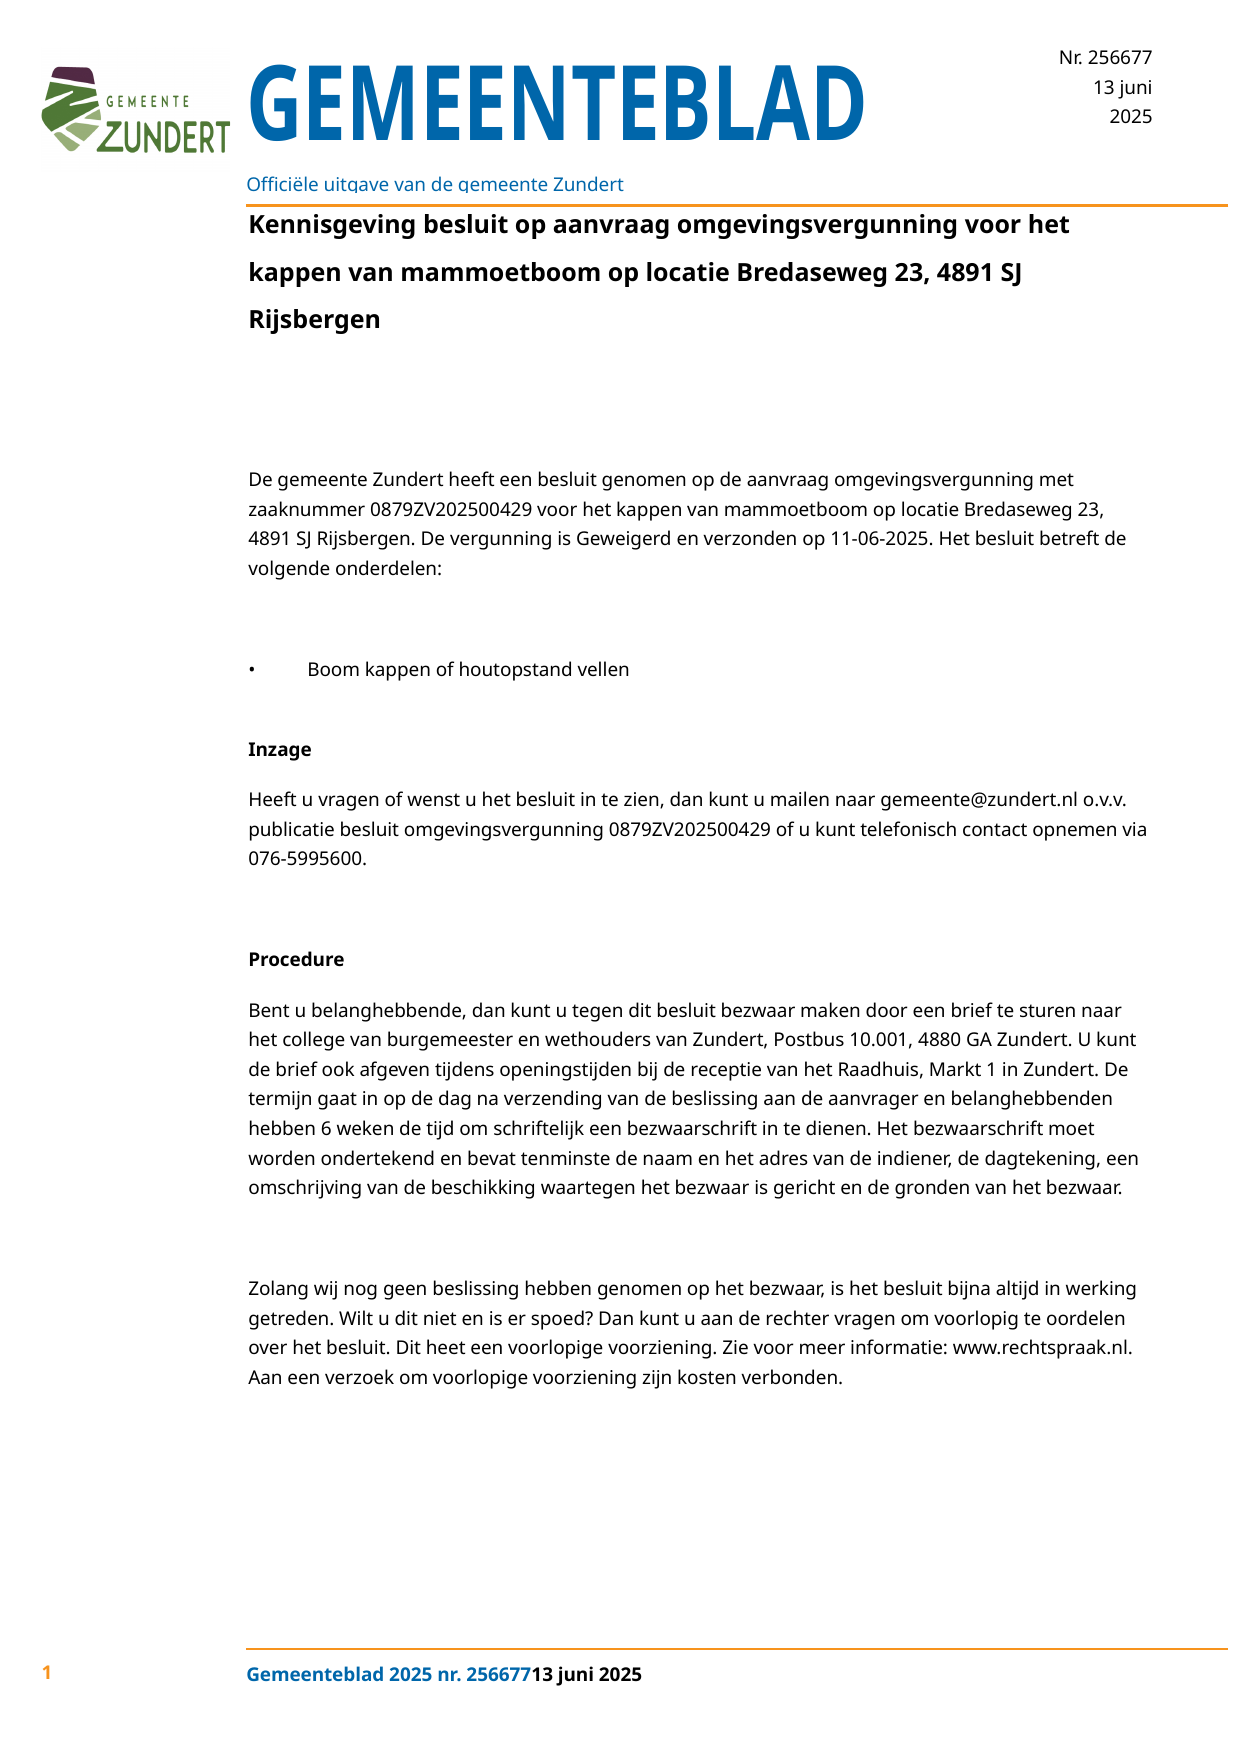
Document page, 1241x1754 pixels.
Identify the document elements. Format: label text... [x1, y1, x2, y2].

text Inzage [248, 736, 1152, 762]
picture [41, 47, 231, 172]
text Procedure [248, 946, 1152, 972]
text De gemeente Zundert heeft een besluit genomen op de aanvraag omgevingsvergunning met zaaknummer 0879ZV202500429 voor het kappen van mammoetboom op locatie Bredaseweg 23, 4891 SJ Rijsbergen. De vergunning is Geweigerd en verzonden op 11-06-2025. Het besluit betreft de volgende onderdelen: [248, 466, 1152, 581]
text Bent u belanghebbende, dan kunt u tegen dit besluit bezwaar maken door een brief te sturen naar het college van burgemeester en wethouders van Zundert, Postbus 10.001, 4880 GA Zundert. U kunt de brief ook afgeven tijdens openingstijden bij de receptie van het Raadhuis, Markt 1 in Zundert. De termijn gaat in op de dag na verzending van de beslissing aan de aanvrager en belanghebbenden hebben 6 weken de tijd om schriftelijk een bezwaarschrift in te dienen. Het bezwaarschrift moet worden ondertekend en bevat tenminste de naam en het adres van de indiener, de dagtekening, een omschrijving van de beschikking waartegen het bezwaar is gericht en de gronden van het bezwaar. [248, 997, 1152, 1200]
text Heeft u vragen of wenst u het besluit in te zien, dan kunt u mailen naar gemeente@zundert.nl o.v.v. publicatie besluit omgevingsvergunning 0879ZV202500429 of u kunt telefonisch contact opnemen via 076-5995600. [248, 786, 1152, 871]
list Boom kappen of houtopstand vellen [248, 656, 1152, 682]
text Zolang wij nog geen beslissing hebben genomen op het bezwaar, is het besluit bijna altijd in werking getreden. Wilt u dit niet en is er spoed? Dan kunt u aan de rechter vragen om voorlopig te oordelen over het besluit. Dit heet een voorlopige voorziening. Zie voor meer informatie: www.rechtspraak.nl. Aan een verzoek om voorlopige voorziening zijn kosten verbonden. [248, 1275, 1152, 1389]
text Kennisgeving besluit op aanvraag omgevingsvergunning voor het kappen van mammoetboom op locatie Bredaseweg 23, 4891 SJ Rijsbergen [248, 207, 1152, 336]
